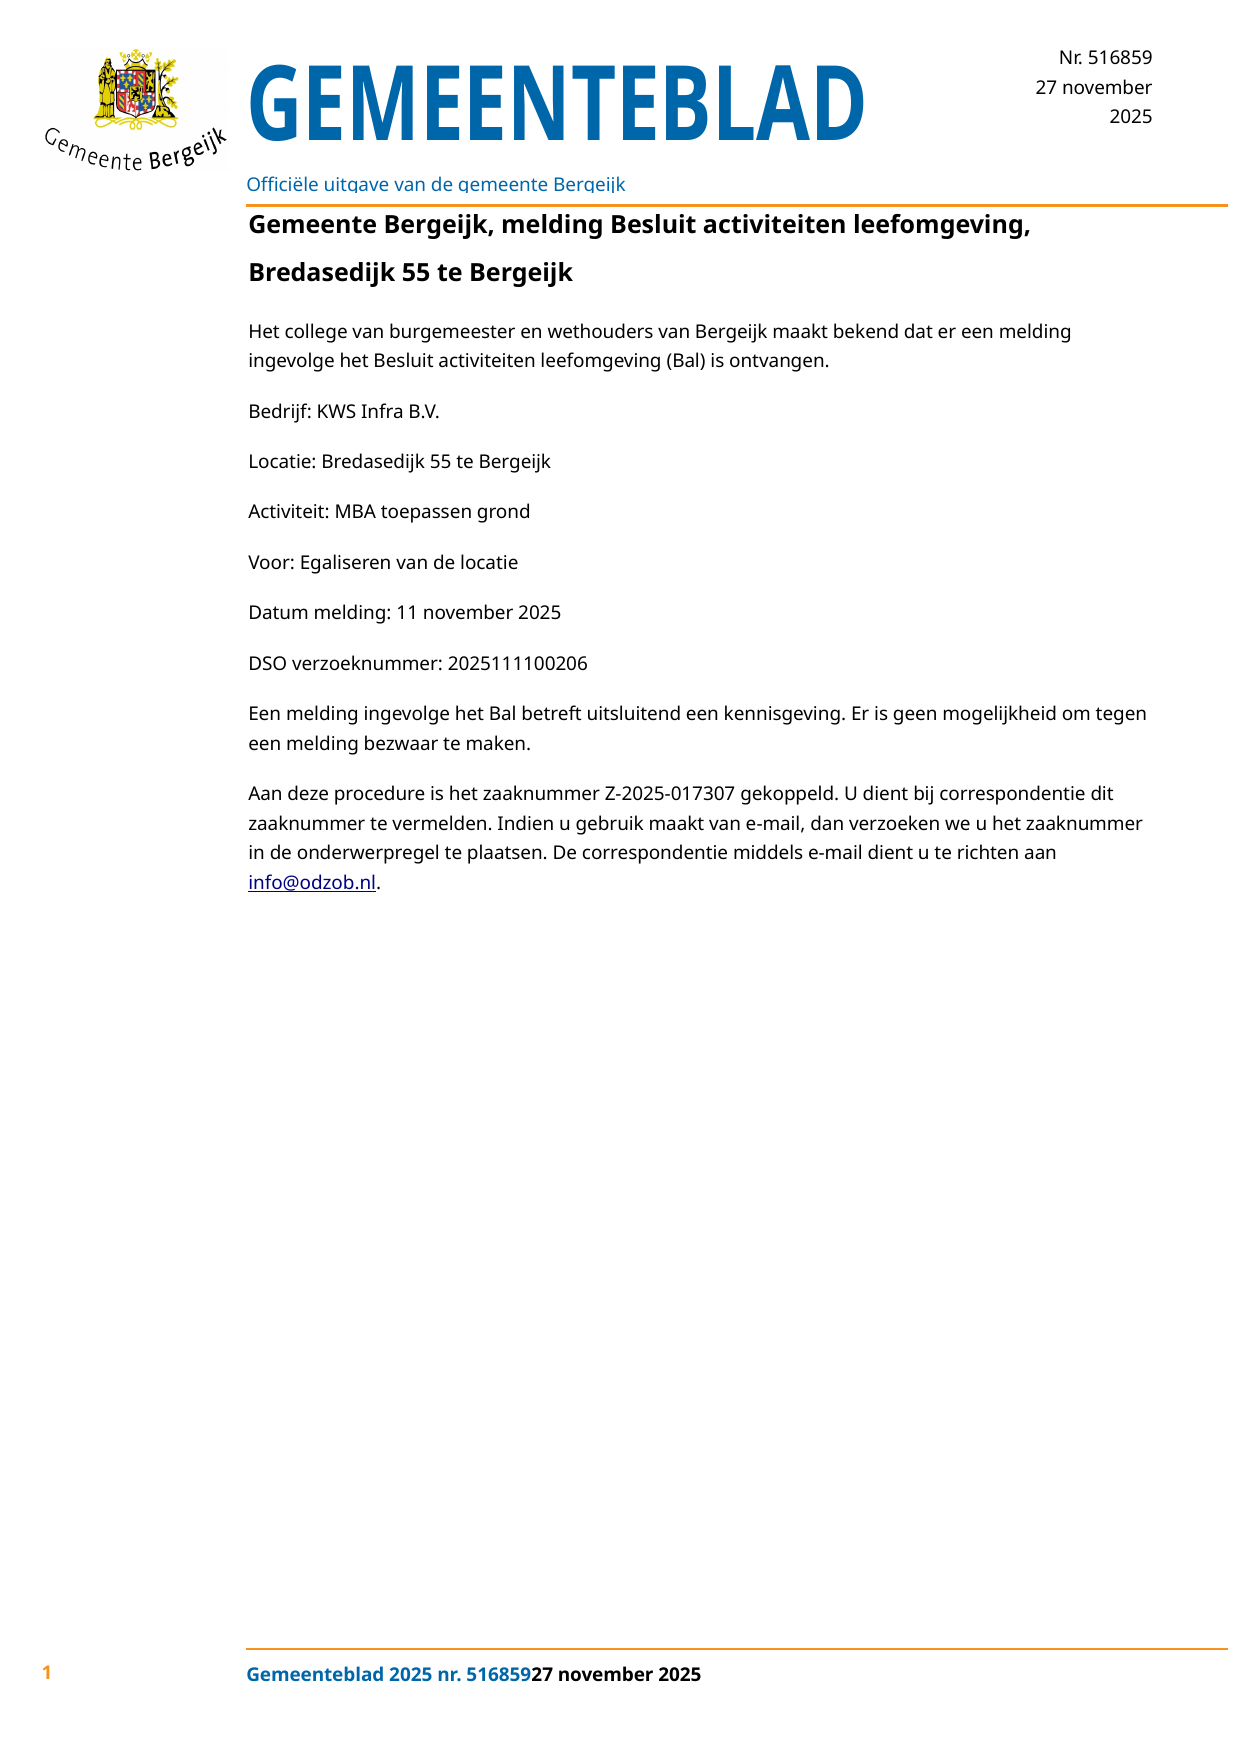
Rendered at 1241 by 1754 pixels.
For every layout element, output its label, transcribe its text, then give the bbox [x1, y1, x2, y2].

text DSO verzoeknummer: 2025111100206 [248, 650, 1152, 676]
text Aan deze procedure is het zaaknummer Z-2025-017307 gekoppeld. U dient bij correspondentie dit zaaknummer te vermelden. Indien u gebruik maakt van e-mail, dan verzoeken we u het zaaknummer in de onderwerpregel te plaatsen. De correspondentie middels e-mail dient u te richten aan info@odzob.nl. [248, 780, 1152, 895]
text Datum melding: 11 november 2025 [248, 599, 1152, 625]
text Het college van burgemeester en wethouders van Bergeijk maakt bekend dat er een melding ingevolge het Besluit activiteiten leefomgeving (Bal) is ontvangen. [248, 318, 1152, 373]
text Voor: Egaliseren van de locatie [248, 549, 1152, 575]
text Gemeente Bergeijk, melding Besluit activiteiten leefomgeving, Bredasedijk 55​ te Bergeijk [248, 207, 1152, 288]
text Een melding ingevolge het Bal betreft uitsluitend een kennisgeving. Er is geen mogelijkheid om tegen een melding bezwaar te maken. [248, 700, 1152, 756]
picture [41, 47, 231, 172]
text Bedrijf: KWS Infra B.V. [248, 398, 1152, 424]
text Activiteit: MBA toepassen grond [248, 499, 1152, 524]
text Locatie: Bredasedijk 55​ te Bergeijk [248, 448, 1152, 474]
